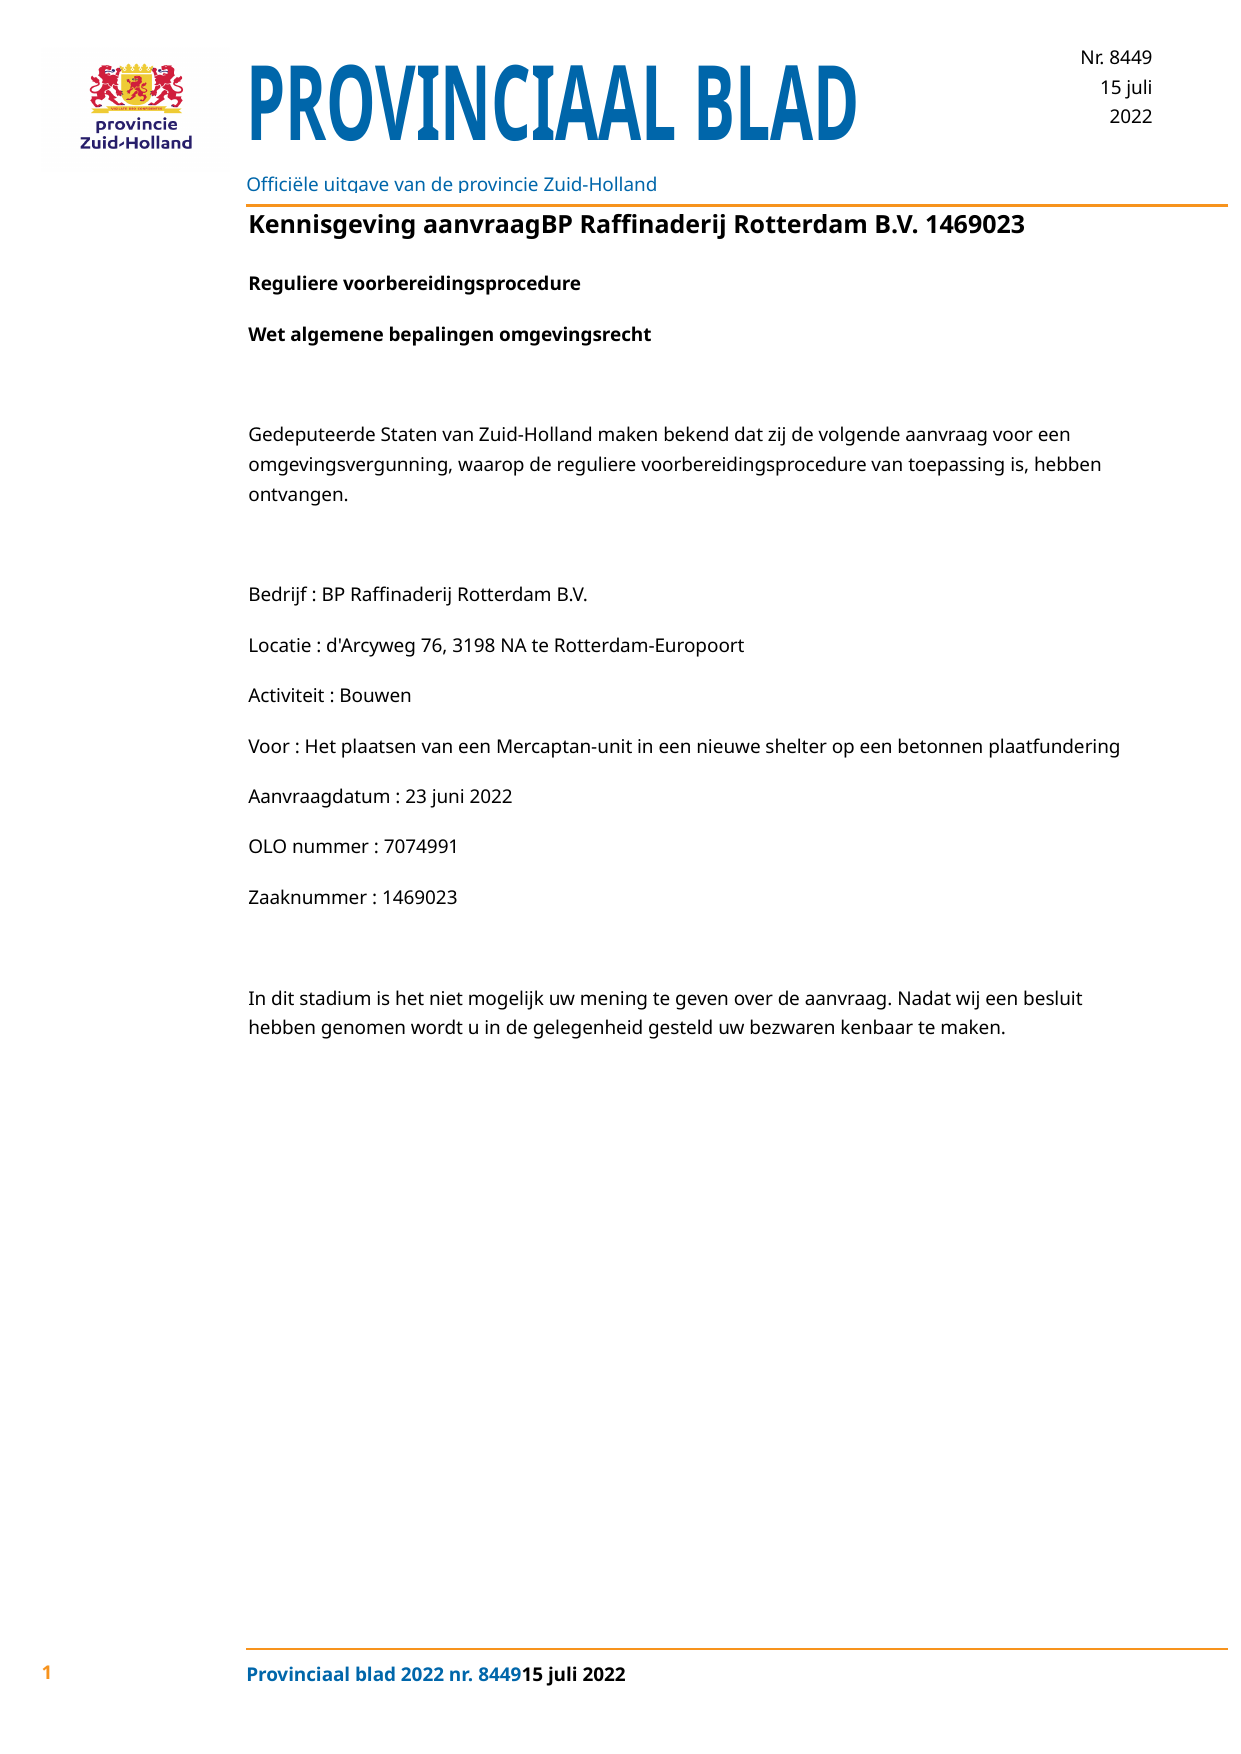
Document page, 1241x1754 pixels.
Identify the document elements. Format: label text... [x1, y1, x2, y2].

text Kennisgeving aanvraagBP Raffinaderij Rotterdam B.V. 1469023 [248, 207, 1152, 241]
text OLO nummer : 7074991 [248, 834, 1152, 859]
text Wet algemene bepalingen omgevingsrecht [248, 321, 1152, 346]
text Bedrijf : BP Raffinaderij Rotterdam B.V. [248, 582, 1152, 607]
text Activiteit : Bouwen [248, 682, 1152, 708]
picture [41, 47, 231, 172]
text In dit stadium is het niet mogelijk uw mening te geven over de aanvraag. Nadat wij een besluit hebben genomen wordt u in de gelegenheid gesteld uw bezwaren kenbaar te maken. [248, 985, 1152, 1040]
text Voor : Het plaatsen van een Mercaptan-unit in een nieuwe shelter op een betonnen plaatfundering [248, 733, 1152, 758]
text Reguliere voorbereidingsprocedure [248, 270, 1152, 296]
text Zaaknummer : 1469023 [248, 884, 1152, 910]
text Aanvraagdatum : 23 juni 2022 [248, 783, 1152, 809]
text Locatie : d'Arcyweg 76, 3198 NA te Rotterdam-Europoort [248, 632, 1152, 658]
text Gedeputeerde Staten van Zuid-Holland maken bekend dat zij de volgende aanvraag voor een omgevingsvergunning, waarop de reguliere voorbereidingsprocedure van toepassing is, hebben ontvangen. [248, 422, 1152, 506]
